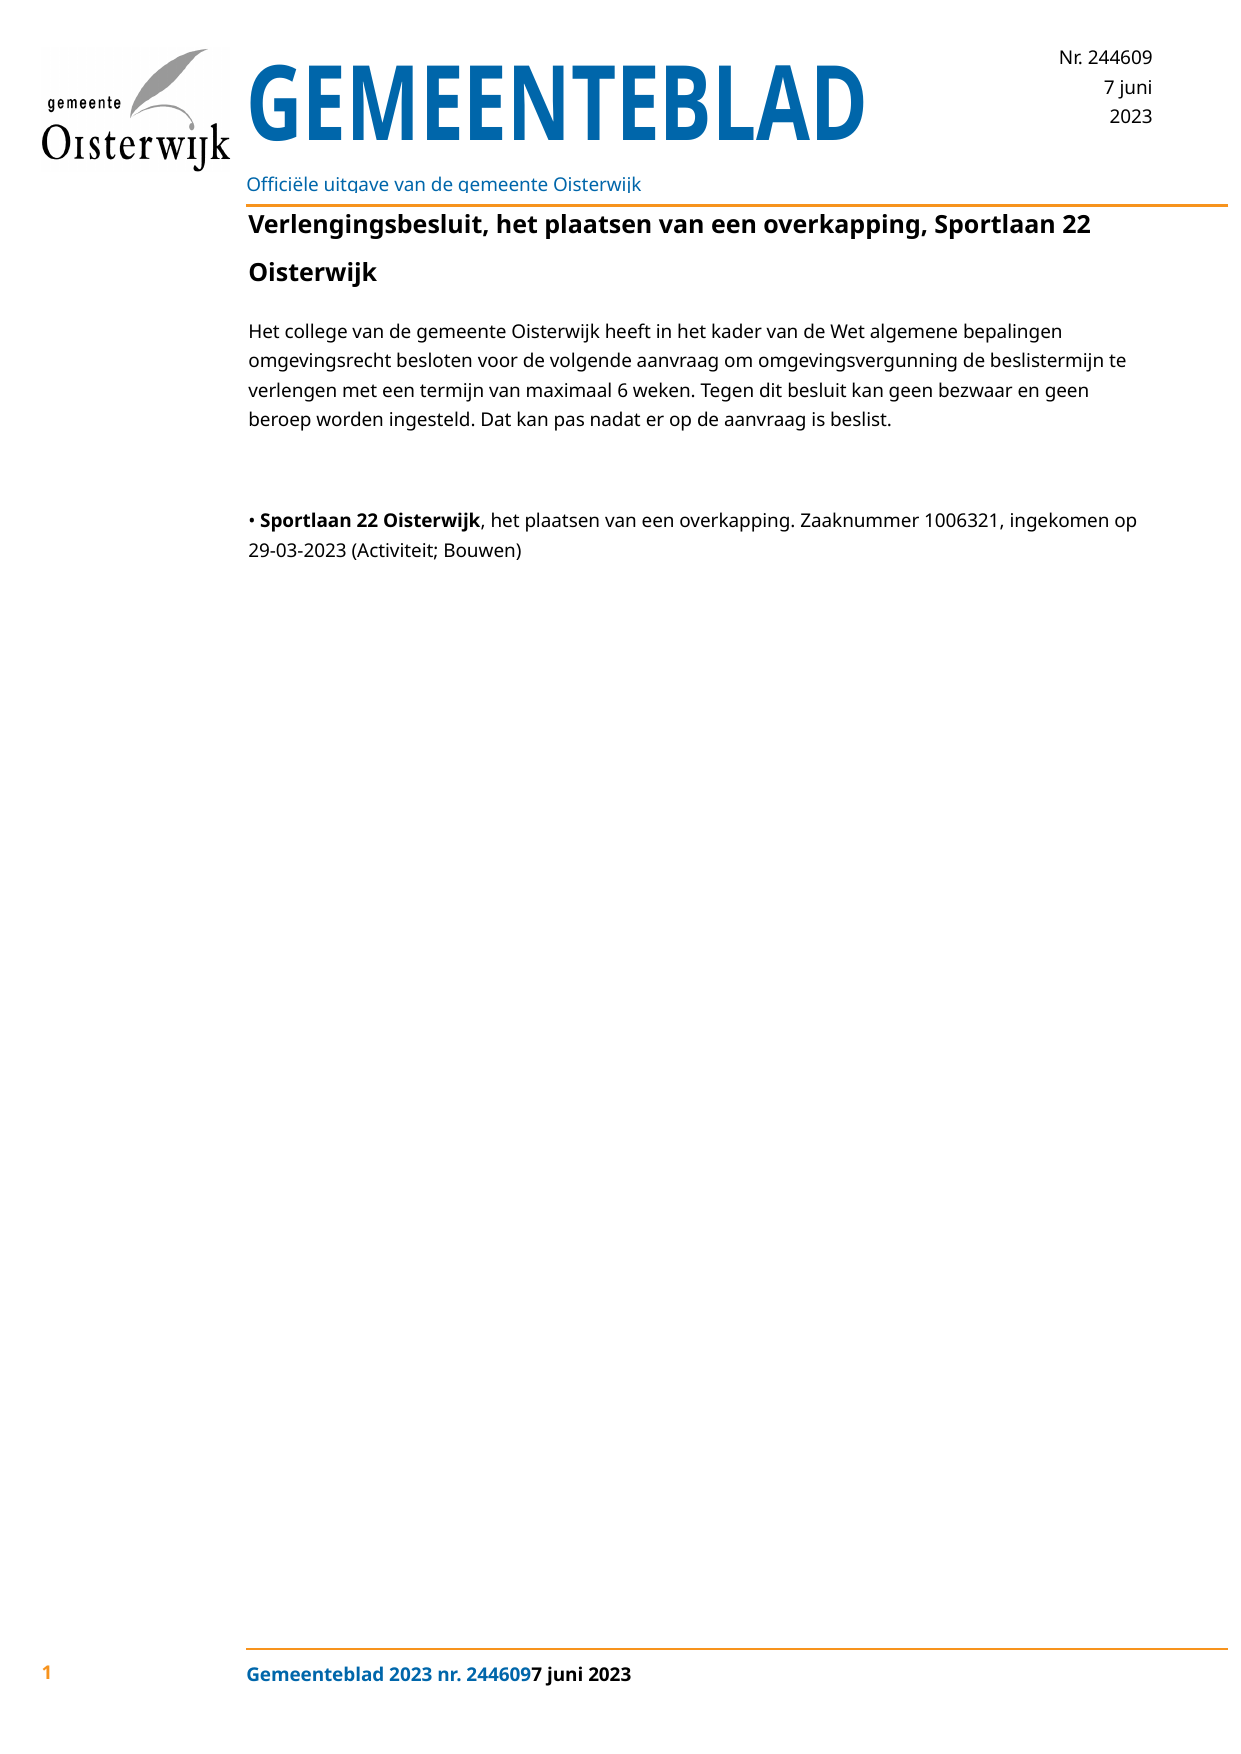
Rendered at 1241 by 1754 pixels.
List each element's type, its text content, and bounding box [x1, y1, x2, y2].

text Het college van de gemeente Oisterwijk heeft in het kader van de Wet algemene bepalingen omgevingsrecht besloten voor de volgende aanvraag om omgevingsvergunning de beslistermijn te verlengen met een termijn van maximaal 6 weken. Tegen dit besluit kan geen bezwaar en geen beroep worden ingesteld. Dat kan pas nadat er op de aanvraag is beslist. [248, 318, 1152, 432]
picture [41, 47, 231, 172]
text Verlengingsbesluit, het plaatsen van een overkapping, Sportlaan 22 Oisterwijk [248, 207, 1152, 288]
text • Sportlaan 22 Oisterwijk, het plaatsen van een overkapping. Zaaknummer 1006321, ingekomen op 29-03-2023 (Activiteit; Bouwen) [248, 507, 1152, 563]
